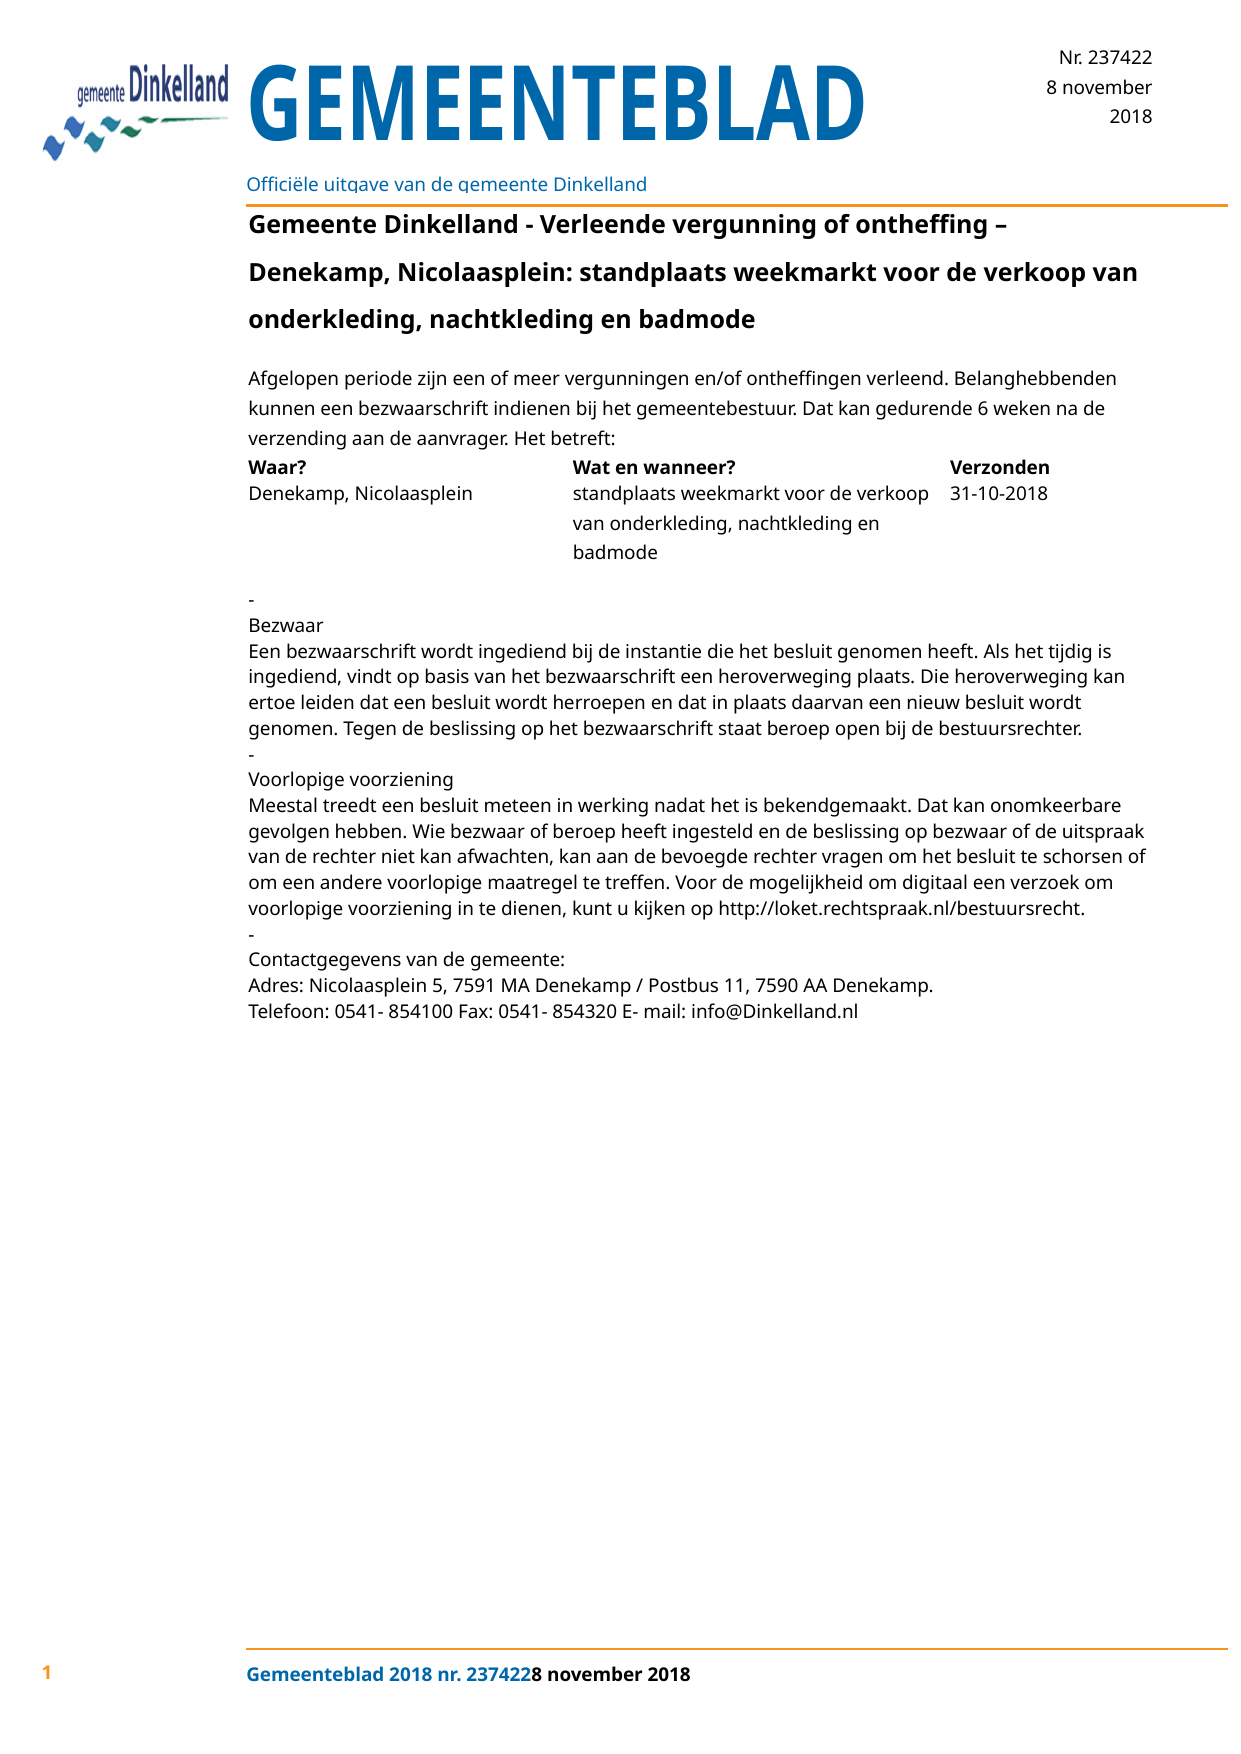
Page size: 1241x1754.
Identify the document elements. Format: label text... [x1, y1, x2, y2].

text Gemeente Dinkelland - Verleende vergunning of ontheffing – Denekamp, Nicolaasplein: standplaats weekmarkt voor de verkoop van onderkleding, nachtkleding en badmode [248, 207, 1152, 336]
text - [248, 921, 1152, 947]
text - [248, 741, 1152, 767]
text Voorlopige voorziening [248, 767, 1152, 792]
table_cell 31-10-2018 [950, 480, 1152, 565]
text Adres: Nicolaasplein 5, 7591 MA Denekamp / Postbus 11, 7590 AA Denekamp. [248, 972, 1152, 998]
text Telefoon: 0541- 854100 Fax: 0541- 854320 E- mail: info@Dinkelland.nl [248, 998, 1152, 1024]
text Bezwaar [248, 612, 1152, 638]
text - [248, 586, 1152, 612]
text Meestal treedt een besluit meteen in werking nadat het is bekendgemaakt. Dat kan onomkeerbare gevolgen hebben. Wie bezwaar of beroep heeft ingesteld en de beslissing op bezwaar of de uitspraak van de rechter niet kan afwachten, kan aan de bevoegde rechter vragen om het besluit te schorsen of om een andere voorlopige maatregel te treffen. Voor de mogelijkheid om digitaal een verzoek om voorlopige voorziening in te dienen, kunt u kijken op http://loket.rechtspraak.nl/bestuursrecht. [248, 792, 1152, 921]
table_header Wat en wanneer? [573, 454, 950, 480]
text Contactgegevens van de gemeente: [248, 947, 1152, 972]
text Een bezwaarschrift wordt ingediend bij de instantie die het besluit genomen heeft. Als het tijdig is ingediend, vindt op basis van het bezwaarschrift een heroverweging plaats. Die heroverweging kan ertoe leiden dat een besluit wordt herroepen en dat in plaats daarvan een nieuw besluit wordt genomen. Tegen de beslissing op het bezwaarschrift staat beroep open bij de bestuursrechter. [248, 638, 1152, 741]
table_cell Denekamp, Nicolaasplein [248, 480, 573, 565]
picture [41, 47, 231, 172]
table_header Verzonden [950, 454, 1152, 480]
table_header Waar? [248, 454, 573, 480]
table_cell standplaats weekmarkt voor de verkoop van onderkleding, nachtkleding en badmode [573, 480, 950, 565]
text Afgelopen periode zijn een of meer vergunningen en/of ontheffingen verleend. Belanghebbenden kunnen een bezwaarschrift indienen bij het gemeentebestuur. Dat kan gedurende 6 weken na de verzending aan de aanvrager. Het betreft: [248, 366, 1152, 450]
